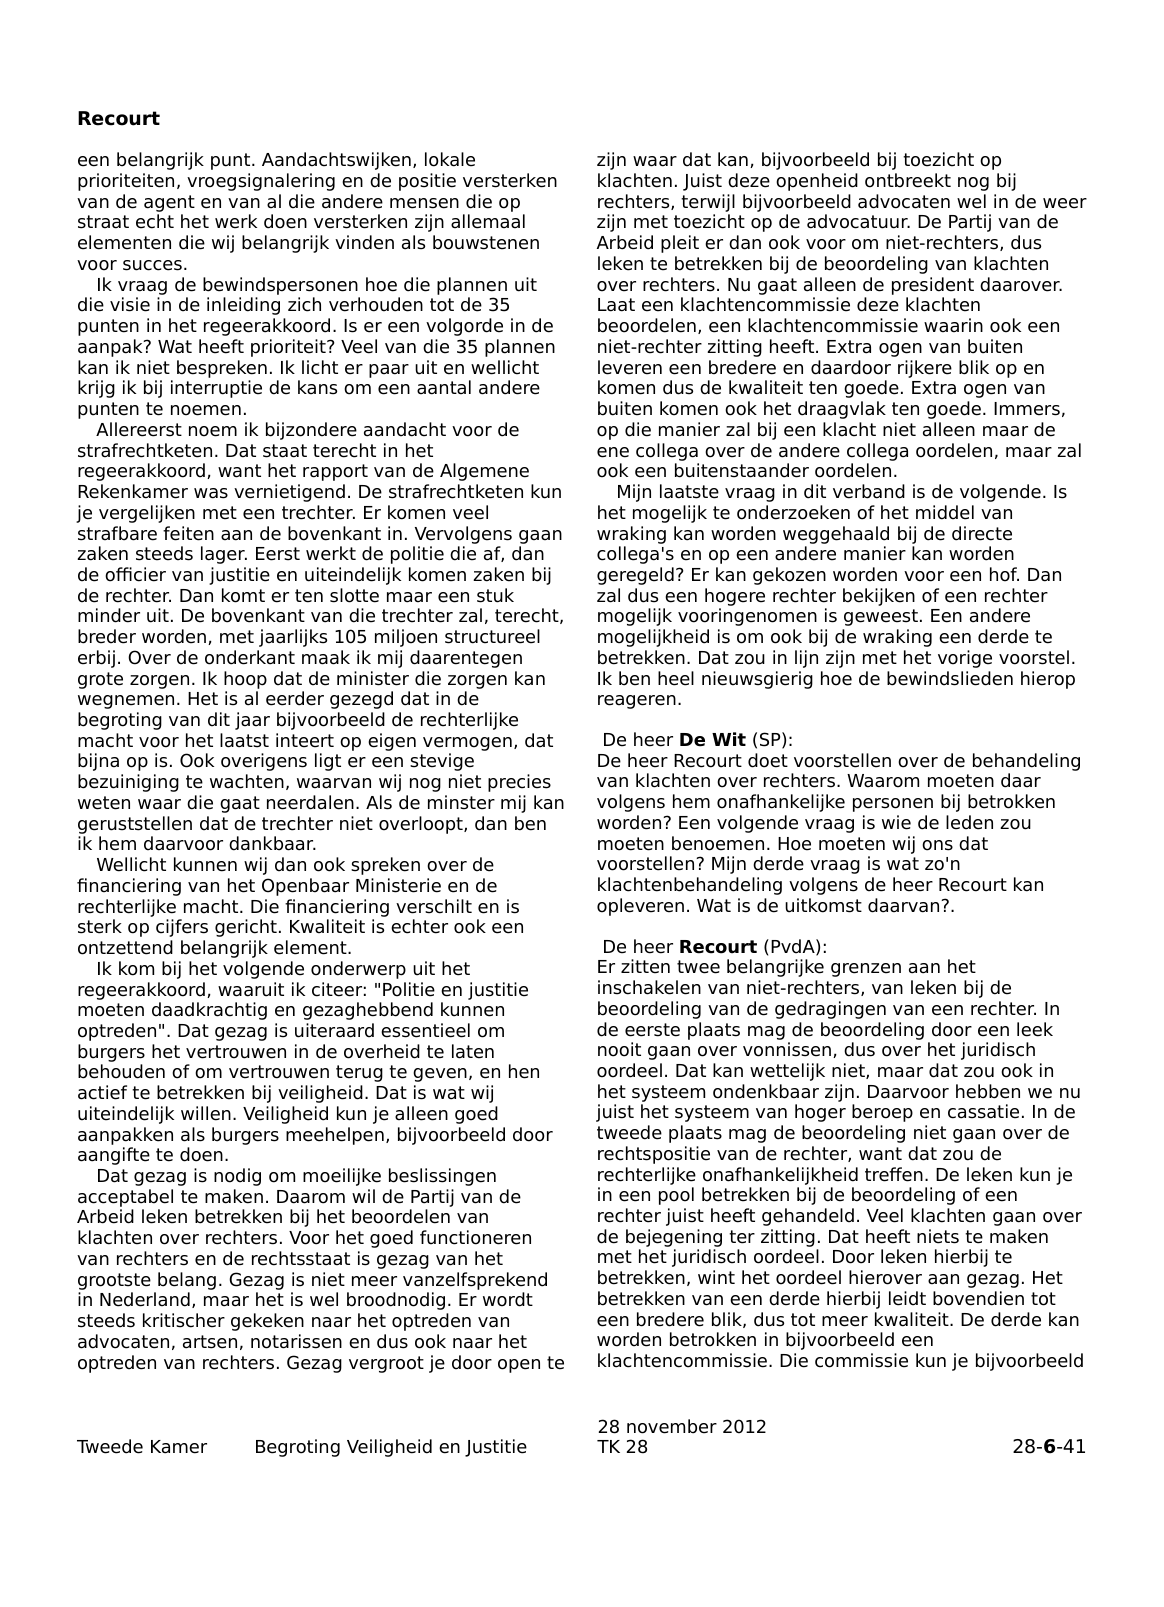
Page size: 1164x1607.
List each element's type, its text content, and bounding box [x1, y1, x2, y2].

text Wellicht kunnen wij dan ook spreken over de financiering van het Openbaar Ministerie en de rechterlijke macht. Die financiering verschilt en is sterk op cijfers gericht. Kwaliteit is echter ook een ontzettend belangrijk element. [77, 855, 567, 959]
text Dat gezag is nodig om moeilijke beslissingen acceptabel te maken. Daarom wil de Partij van de Arbeid leken betrekken bij het beoordelen van klachten over rechters. Voor het goed functioneren van rechters en de rechtsstaat is gezag van het grootste belang. Gezag is niet meer vanzelfsprekend in Nederland, maar het is wel broodnodig. Er wordt steeds kritischer gekeken naar het optreden van advocaten, artsen, notarissen en dus ook naar het optreden van rechters. Gezag vergroot je door open te [77, 1166, 567, 1373]
text Ik kom bij het volgende onderwerp uit het regeerakkoord, waaruit ik citeer: "Politie en justitie moeten daadkrachtig en gezaghebbend kunnen optreden". Dat gezag is uiteraard essentieel om burgers het vertrouwen in de overheid te laten behouden of om vertrouwen terug te geven, en hen actief te betrekken bij veiligheid. Dat is wat wij uiteindelijk willen. Veiligheid kun je alleen goed aanpakken als burgers meehelpen, bijvoorbeeld door aangifte te doen. [77, 959, 567, 1166]
text De heer Recourt (PvdA): [596, 936, 1087, 957]
text De heer Recourt doet voorstellen over de behandeling van klachten over rechters. Waarom moeten daar volgens hem onafhankelijke personen bij betrokken worden? Een volgende vraag is wie de leden zou moeten benoemen. Hoe moeten wij ons dat voorstellen? Mijn derde vraag is wat zo'n klachtenbehandeling volgens de heer Recourt kan opleveren. Wat is de uitkomst daarvan?. [596, 751, 1087, 916]
text een belangrijk punt. Aandachtswijken, lokale prioriteiten, vroegsignalering en de positie versterken van de agent en van al die andere mensen die op straat echt het werk doen versterken zijn allemaal elementen die wij belangrijk vinden als bouwstenen voor succes. [77, 150, 567, 274]
text Er zitten twee belangrijke grenzen aan het inschakelen van niet-rechters, van leken bij de beoordeling van de gedragingen van een rechter. In de eerste plaats mag de beoordeling door een leek nooit gaan over vonnissen, dus over het juridisch oordeel. Dat kan wettelijk niet, maar dat zou ook in het systeem ondenkbaar zijn. Daarvoor hebben we nu juist het systeem van hoger beroep en cassatie. In de tweede plaats mag de beoordeling niet gaan over de rechtspositie van de rechter, want dat zou de rechterlijke onafhankelijkheid treffen. De leken kun je in een pool betrekken bij de beoordeling of een rechter juist heeft gehandeld. Veel klachten gaan over de bejegening ter zitting. Dat heeft niets te maken met het juridisch oordeel. Door leken hierbij te betrekken, wint het oordeel hierover aan gezag. Het betrekken van een derde hierbij leidt bovendien tot een bredere blik, dus tot meer kwaliteit. De derde kan worden betrokken in bijvoorbeeld een klachtencommissie. Die commissie kun je bijvoorbeeld [596, 957, 1087, 1372]
text De heer De Wit (SP): [596, 730, 1087, 751]
text Allereerst noem ik bijzondere aandacht voor de strafrechtketen. Dat staat terecht in het regeerakkoord, want het rapport van de Algemene Rekenkamer was vernietigend. De strafrechtketen kun je vergelijken met een trechter. Er komen veel strafbare feiten aan de bovenkant in. Vervolgens gaan zaken steeds lager. Eerst werkt de politie die af, dan de officier van justitie en uiteindelijk komen zaken bij de rechter. Dan komt er ten slotte maar een stuk minder uit. De bovenkant van die trechter zal, terecht, breder worden, met jaarlijks 105 miljoen structureel erbij. Over de onderkant maak ik mij daarentegen grote zorgen. Ik hoop dat de minister die zorgen kan wegnemen. Het is al eerder gezegd dat in de begroting van dit jaar bijvoorbeeld de rechterlijke macht voor het laatst inteert op eigen vermogen, dat bijna op is. Ook overigens ligt er een stevige bezuiniging te wachten, waarvan wij nog niet precies weten waar die gaat neerdalen. Als de minster mij kan geruststellen dat de trechter niet overloopt, dan ben ik hem daarvoor dankbaar. [77, 420, 567, 855]
text zijn waar dat kan, bijvoorbeeld bij toezicht op klachten. Juist deze openheid ontbreekt nog bij rechters, terwijl bijvoorbeeld advocaten wel in de weer zijn met toezicht op de advocatuur. De Partij van de Arbeid pleit er dan ook voor om niet-rechters, dus leken te betrekken bij de beoordeling van klachten over rechters. Nu gaat alleen de president daarover. Laat een klachtencommissie deze klachten beoordelen, een klachtencommissie waarin ook een niet-rechter zitting heeft. Extra ogen van buiten leveren een bredere en daardoor rijkere blik op en komen dus de kwaliteit ten goede. Extra ogen van buiten komen ook het draagvlak ten goede. Immers, op die manier zal bij een klacht niet alleen maar de ene collega over de andere collega oordelen, maar zal ook een buitenstaander oordelen. [596, 150, 1087, 482]
text Ik vraag de bewindspersonen hoe die plannen uit die visie in de inleiding zich verhouden tot de 35 punten in het regeerakkoord. Is er een volgorde in de aanpak? Wat heeft prioriteit? Veel van die 35 plannen kan ik niet bespreken. Ik licht er paar uit en wellicht krijg ik bij interruptie de kans om een aantal andere punten te noemen. [77, 274, 567, 420]
text Mijn laatste vraag in dit verband is de volgende. Is het mogelijk te onderzoeken of het middel van wraking kan worden weggehaald bij de directe collega's en op een andere manier kan worden geregeld? Er kan gekozen worden voor een hof. Dan zal dus een hogere rechter bekijken of een rechter mogelijk vooringenomen is geweest. Een andere mogelijkheid is om ook bij de wraking een derde te betrekken. Dat zou in lijn zijn met het vorige voorstel. Ik ben heel nieuwsgierig hoe de bewindslieden hierop reageren. [596, 482, 1087, 710]
